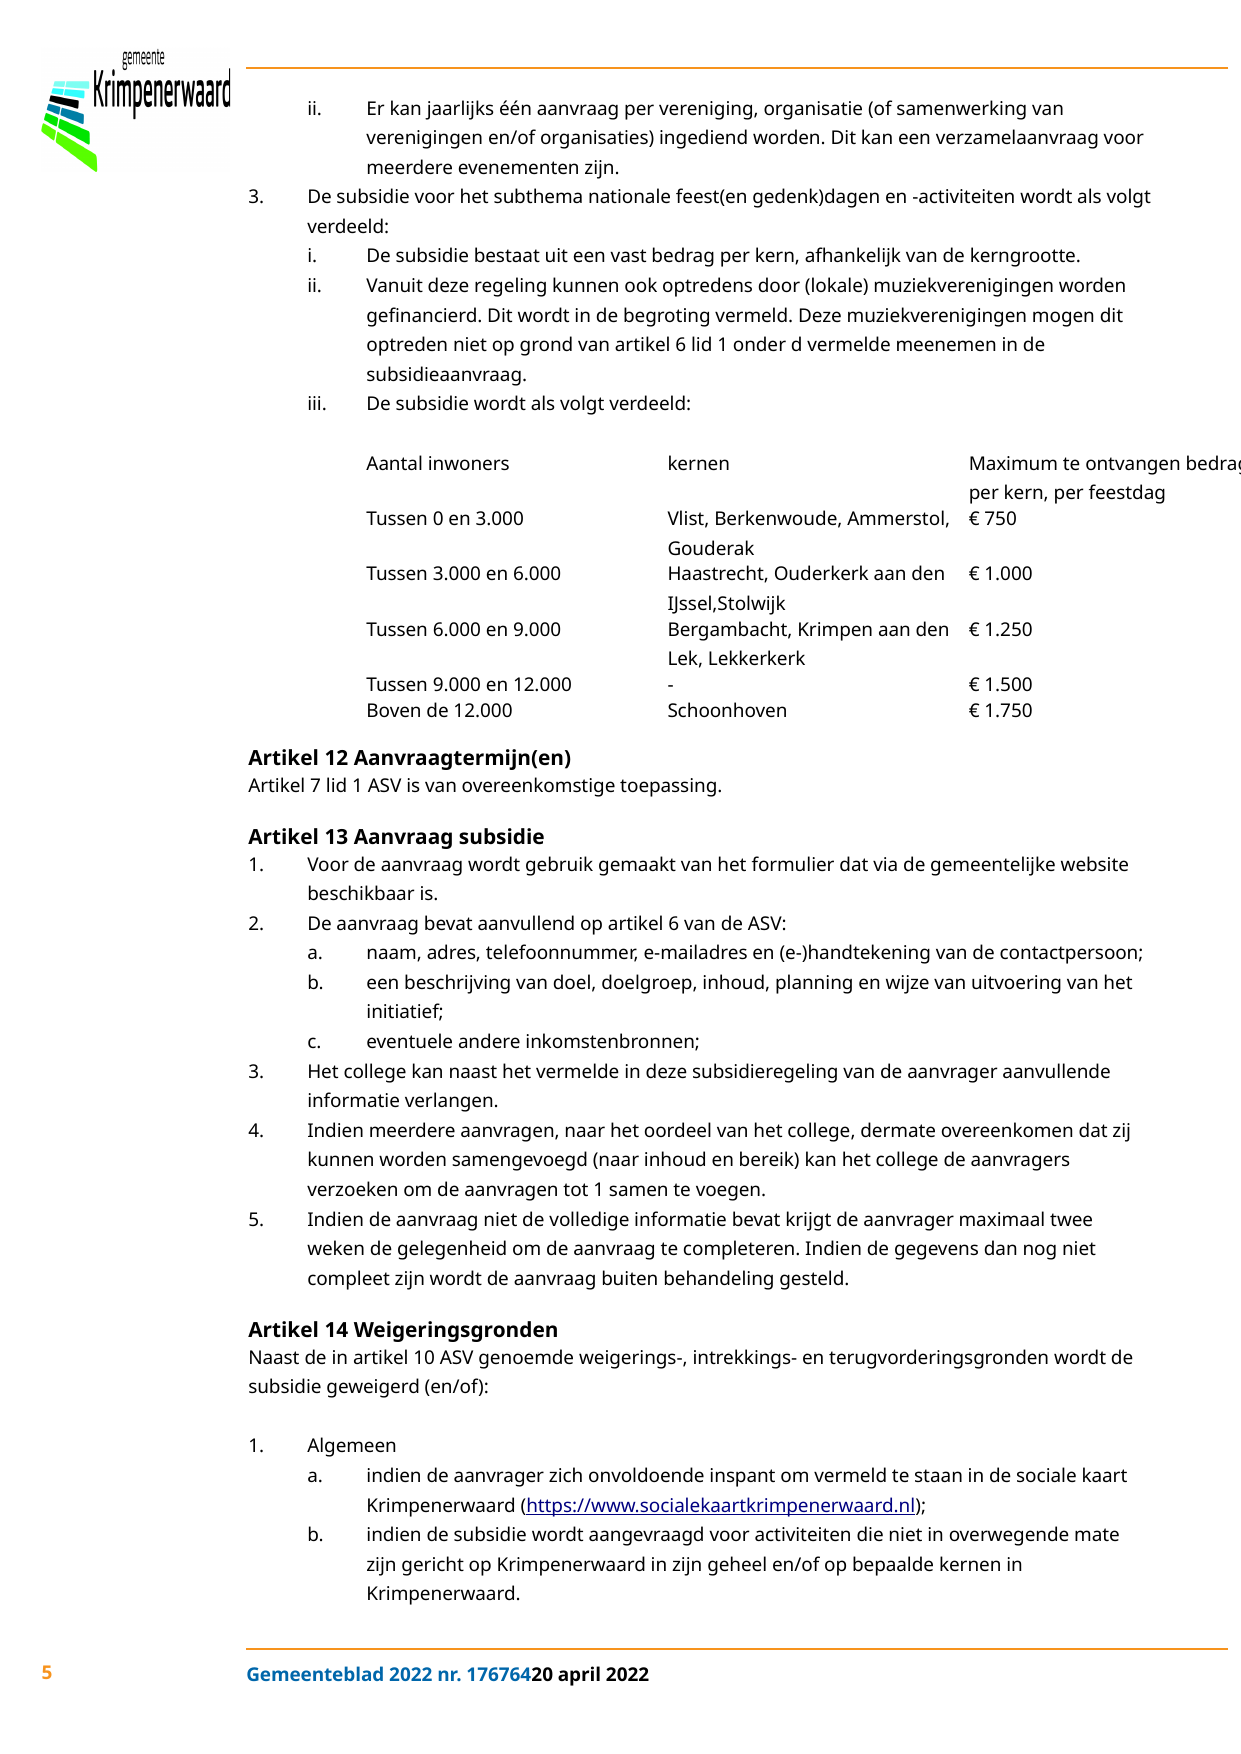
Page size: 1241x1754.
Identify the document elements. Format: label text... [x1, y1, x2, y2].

list Algemeen [248, 1433, 1152, 1458]
list Het college kan naast het vermelde in deze subsidieregeling van de aanvrager aanvullende informatie verlangen. [248, 1058, 1152, 1113]
text Artikel 7 lid 1 ASV is van overeenkomstige toepassing. [248, 772, 1152, 798]
table_cell Vlist, Berkenwoude, Ammerstol, Gouderak [667, 505, 968, 561]
table_cell Bergambacht, Krimpen aan den Lek, Lekkerkerk [667, 616, 968, 671]
table_cell € 1.750 [969, 697, 1240, 723]
list De subsidie wordt als volgt verdeeld: [307, 391, 1152, 416]
list Indien meerdere aanvragen, naar het oordeel van het college, dermate overeenkomen dat zij kunnen worden samengevoegd (naar inhoud en bereik) kan het college de aanvragers verzoeken om de aanvragen tot 1 samen te voegen. [248, 1117, 1152, 1202]
table_cell Tussen 3.000 en 6.000 [366, 561, 667, 616]
list Vanuit deze regeling kunnen ook optredens door (lokale) muziekverenigingen worden gefinancierd. Dit wordt in de begroting vermeld. Deze muziekverenigingen mogen dit optreden niet op grond van artikel 6 lid 1 onder d vermelde meenemen in de subsidieaanvraag. [307, 272, 1152, 387]
table_cell Schoonhoven [667, 697, 968, 723]
table_cell € 750 [969, 505, 1240, 561]
table_cell Boven de 12.000 [366, 697, 667, 723]
list eventuele andere inkomstenbronnen; [307, 1028, 1152, 1054]
text Artikel 12 Aanvraagtermijn(en) [248, 743, 1152, 772]
text Artikel 14 Weigeringsgronden [248, 1315, 1152, 1344]
list naam, adres, telefoonnummer, e-mailadres en (e-)handtekening van de contactpersoon; [307, 939, 1152, 965]
list Voor de aanvraag wordt gebruik gemaakt van het formulier dat via de gemeentelijke website beschikbaar is. [248, 851, 1152, 906]
list De aanvraag bevat aanvullend op artikel 6 van de ASV: [248, 910, 1152, 936]
list De subsidie bestaat uit een vast bedrag per kern, afhankelijk van de kerngrootte. [307, 243, 1152, 268]
text Naast de in artikel 10 ASV genoemde weigerings-, intrekkings- en terugvorderingsgronden wordt de subsidie geweigerd (en/of): [248, 1344, 1152, 1399]
table_cell Tussen 6.000 en 9.000 [366, 616, 667, 671]
table_cell Tussen 9.000 en 12.000 [366, 671, 667, 697]
picture [41, 47, 231, 172]
list Er kan jaarlijks één aanvraag per vereniging, organisatie (of samenwerking van verenigingen en/of organisaties) ingediend worden. Dit kan een verzamelaanvraag voor meerdere evenementen zijn. [307, 95, 1152, 180]
list een beschrijving van doel, doelgroep, inhoud, planning en wijze van uitvoering van het initiatief; [307, 969, 1152, 1024]
table_header Aantal inwoners [366, 450, 667, 505]
list indien de subsidie wordt aangevraagd voor activiteiten die niet in overwegende mate zijn gericht op Krimpenerwaard in zijn geheel en/of op bepaalde kernen in Krimpenerwaard. [307, 1521, 1152, 1606]
table_cell Haastrecht, Ouderkerk aan den IJssel,Stolwijk [667, 561, 968, 616]
table_cell € 1.500 [969, 671, 1240, 697]
table_cell € 1.000 [969, 561, 1240, 616]
text Artikel 13 Aanvraag subsidie [248, 822, 1152, 851]
table_cell - [667, 671, 968, 697]
table_header Maximum te ontvangen bedrag per kern, per feestdag [969, 450, 1240, 505]
list indien de aanvrager zich onvoldoende inspant om vermeld te staan in de sociale kaart Krimpenerwaard (https://www.socialekaartkrimpenerwaard.nl); [307, 1462, 1152, 1517]
table_cell Tussen 0 en 3.000 [366, 505, 667, 561]
list Indien de aanvraag niet de volledige informatie bevat krijgt de aanvrager maximaal twee weken de gelegenheid om de aanvraag te completeren. Indien de gegevens dan nog niet compleet zijn wordt de aanvraag buiten behandeling gesteld. [248, 1206, 1152, 1291]
table_cell € 1.250 [969, 616, 1240, 671]
list De subsidie voor het subthema nationale feest(en gedenk)dagen en -activiteiten wordt als volgt verdeeld: [248, 183, 1152, 239]
table_header kernen [667, 450, 968, 505]
